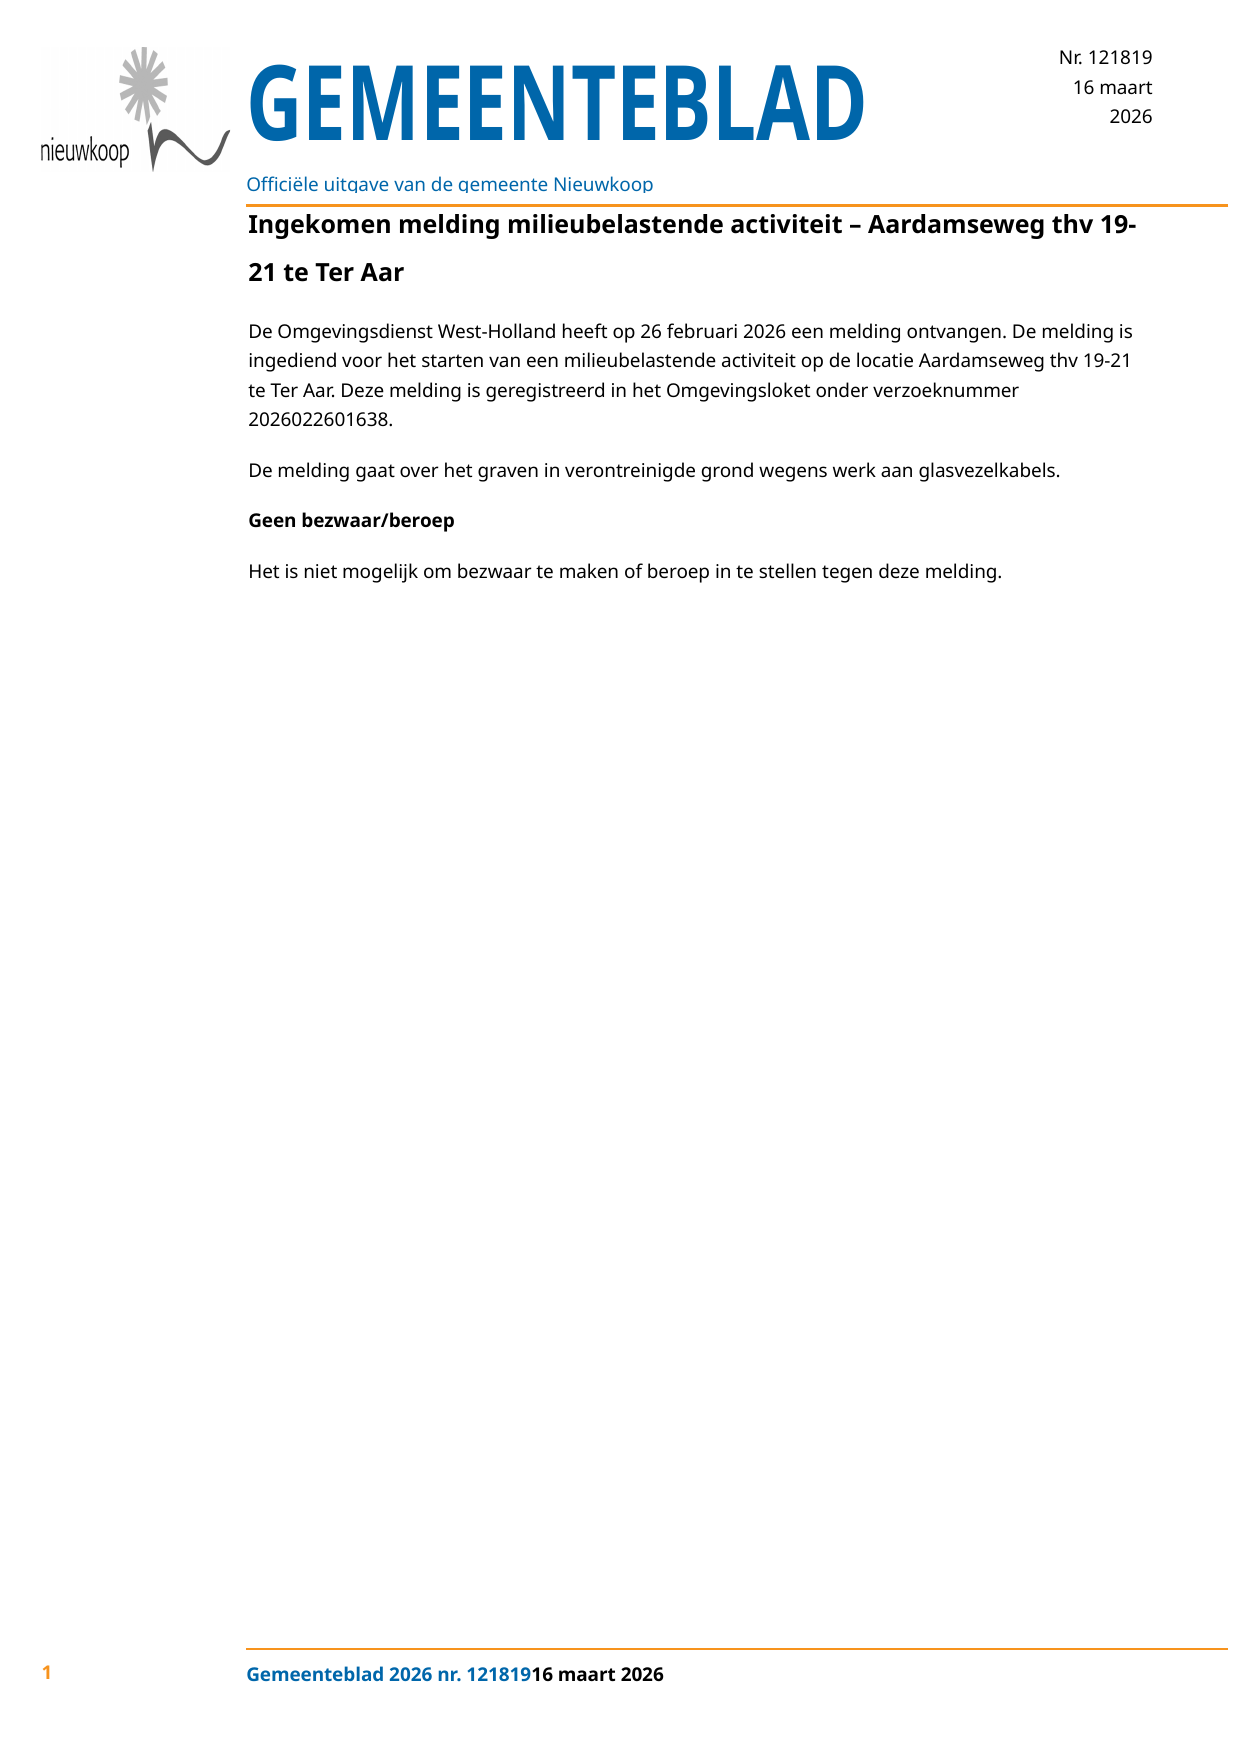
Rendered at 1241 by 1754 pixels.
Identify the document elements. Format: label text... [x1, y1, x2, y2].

text De melding gaat over het graven in verontreinigde grond wegens werk aan glasvezelkabels. [248, 457, 1152, 483]
text Geen bezwaar/beroep [248, 507, 1152, 533]
text Ingekomen melding milieubelastende activiteit – Aardamseweg thv 19-21 te Ter Aar [248, 207, 1152, 288]
text De Omgevingsdienst West-Holland heeft op 26 februari 2026 een melding ontvangen. De melding is ingediend voor het starten van een milieubelastende activiteit op de locatie Aardamseweg thv 19-21 te Ter Aar. Deze melding is geregistreerd in het Omgevingsloket onder verzoeknummer 2026022601638. [248, 318, 1152, 432]
text Het is niet mogelijk om bezwaar te maken of beroep in te stellen tegen deze melding. [248, 558, 1152, 584]
picture [41, 47, 231, 172]
